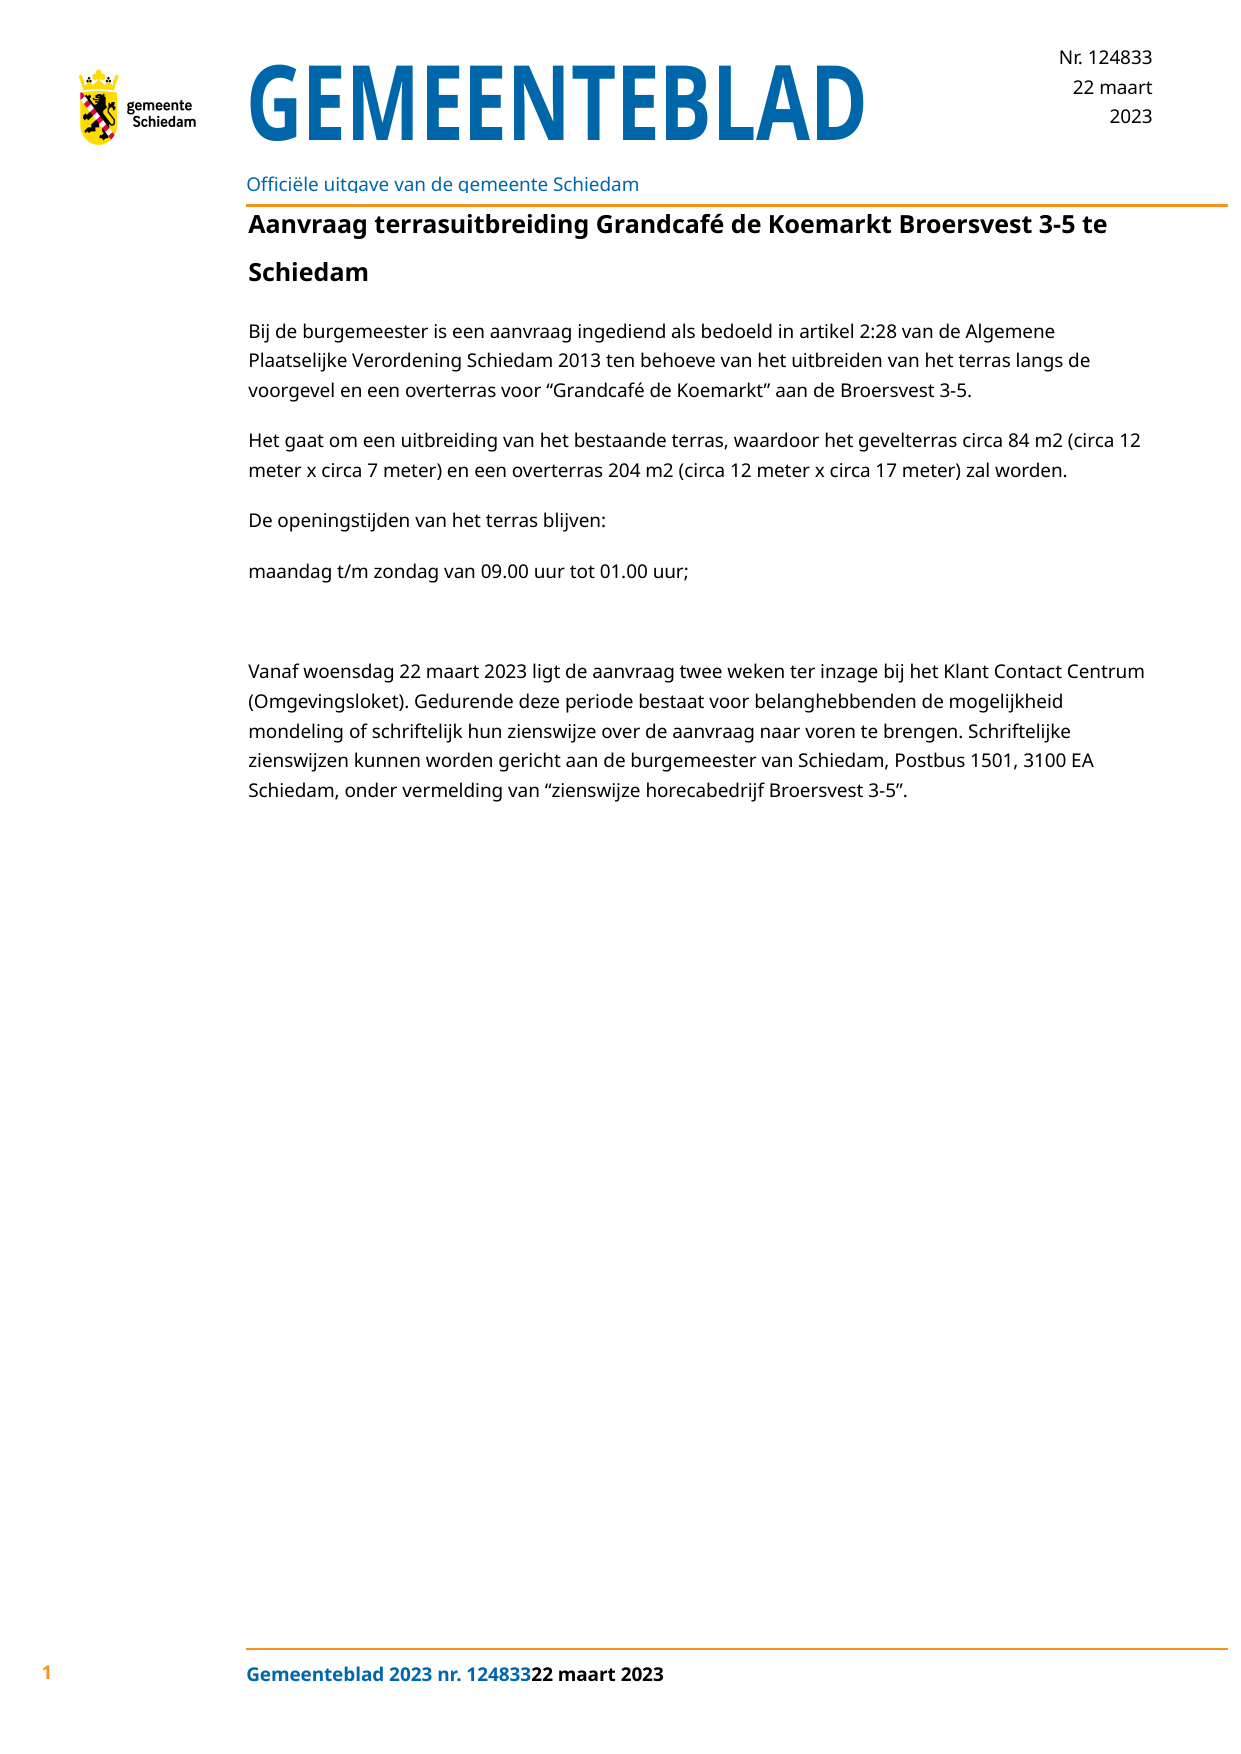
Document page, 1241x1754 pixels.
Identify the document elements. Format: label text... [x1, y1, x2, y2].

text Bij de burgemeester is een aanvraag ingediend als bedoeld in artikel 2:28 van de Algemene Plaatselijke Verordening Schiedam 2013 ten behoeve van het uitbreiden van het terras langs de voorgevel en een overterras voor “Grandcafé de Koemarkt” aan de Broersvest 3-5. [248, 318, 1152, 403]
text Vanaf woensdag 22 maart 2023 ligt de aanvraag twee weken ter inzage bij het Klant Contact Centrum (Omgevingsloket). Gedurende deze periode bestaat voor belanghebbenden de mogelijkheid mondeling of schriftelijk hun zienswijze over de aanvraag naar voren te brengen. Schriftelijke zienswijzen kunnen worden gericht aan de burgemeester van Schiedam, Postbus 1501, 3100 EA Schiedam, onder vermelding van “zienswijze horecabedrijf Broersvest 3-5”. [248, 659, 1152, 803]
text Het gaat om een uitbreiding van het bestaande terras, waardoor het gevelterras circa 84 m2 (circa 12 meter x circa 7 meter) en een overterras 204 m2 (circa 12 meter x circa 17 meter) zal worden. [248, 427, 1152, 483]
text maandag t/m zondag van 09.00 uur tot 01.00 uur; [248, 558, 1152, 584]
text Aanvraag terrasuitbreiding Grandcafé de Koemarkt Broersvest 3-5 te Schiedam [248, 207, 1152, 288]
picture [41, 47, 231, 172]
text De openingstijden van het terras blijven: [248, 507, 1152, 533]
